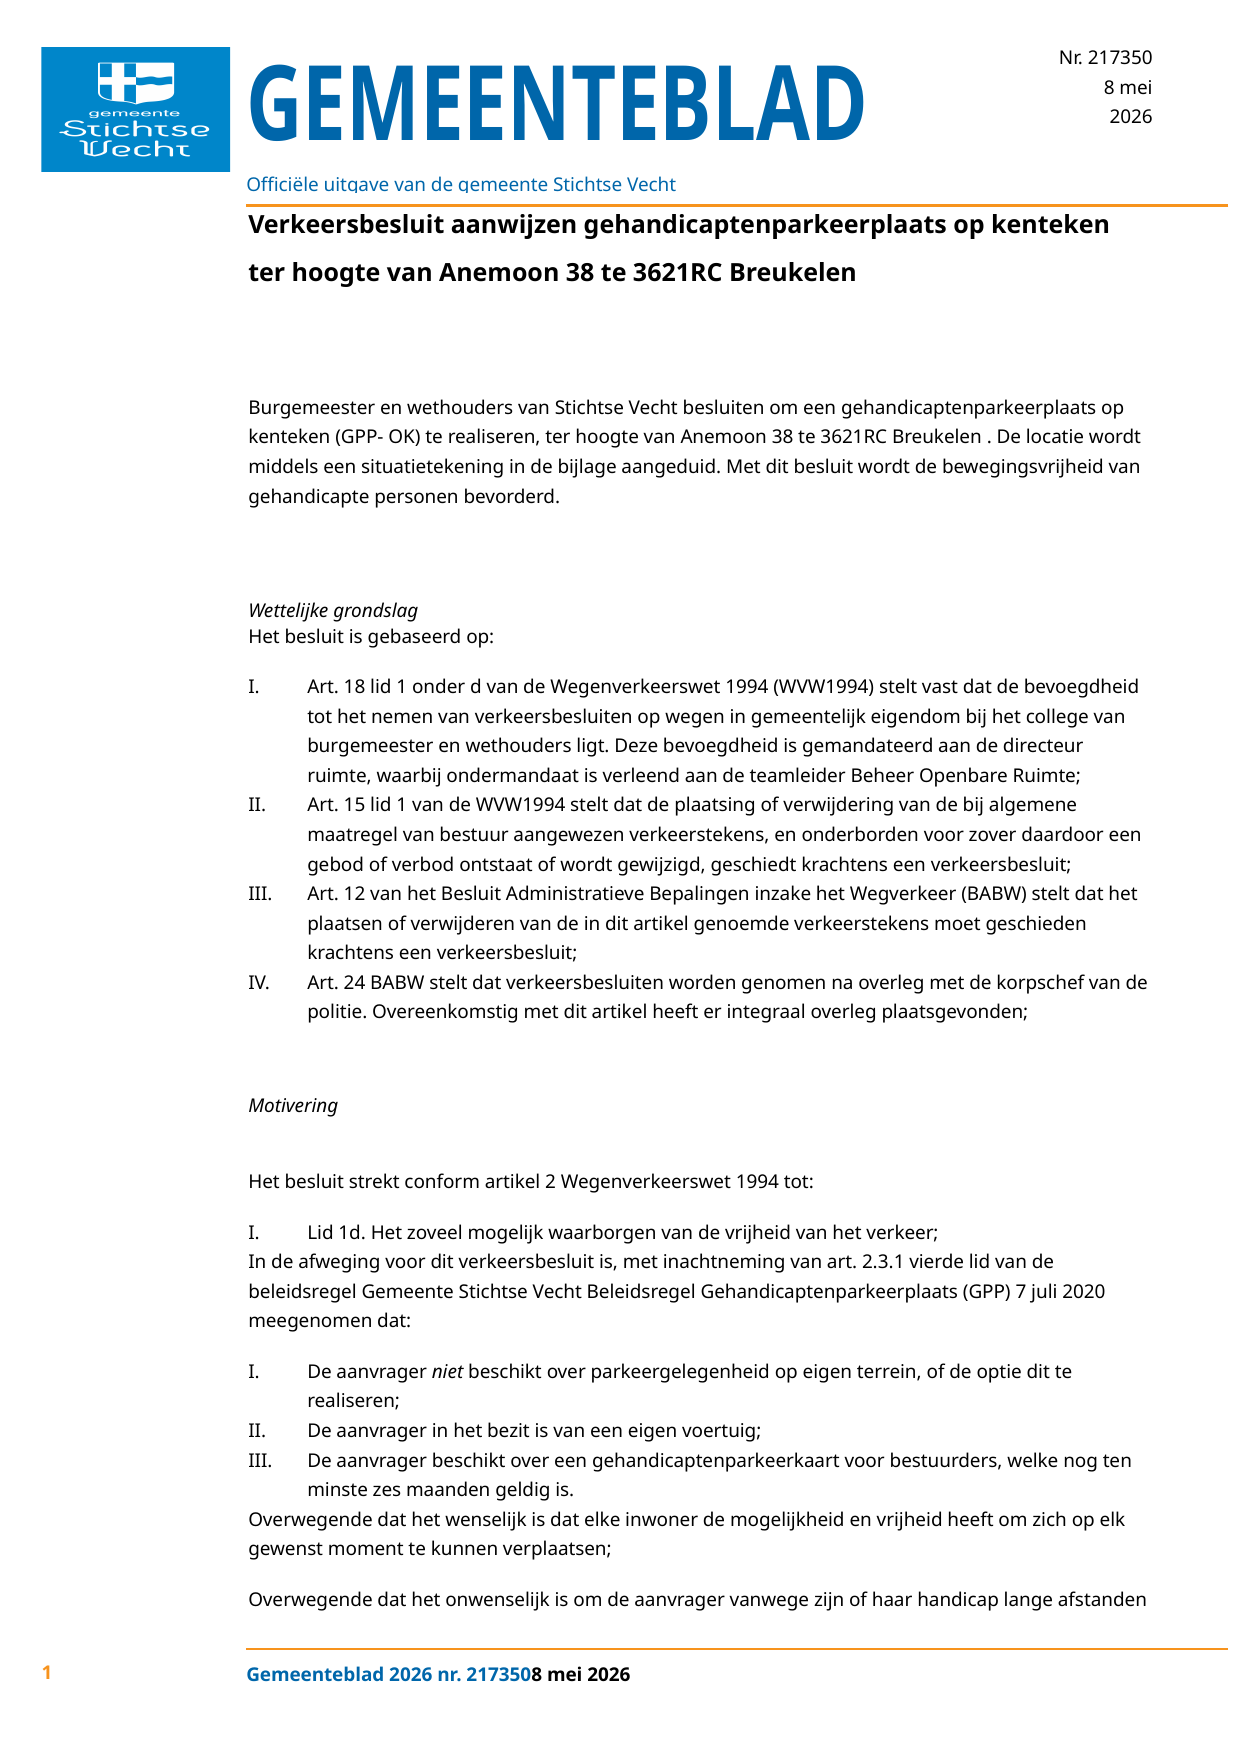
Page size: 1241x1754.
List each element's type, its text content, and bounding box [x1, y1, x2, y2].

list De aanvrager in het bezit is van een eigen voertuig; [248, 1417, 1152, 1443]
text Burgemeester en wethouders van Stichtse Vecht besluiten om een gehandicaptenparkeerplaats op kenteken (GPP- OK) te realiseren, ter hoogte van Anemoon 38 te 3621RC Breukelen . De locatie wordt middels een situatietekening in de bijlage aangeduid. Met dit besluit wordt de bewegingsvrijheid van gehandicapte personen bevorderd. [248, 394, 1152, 508]
list Art. 18 lid 1 onder d van de Wegenverkeerswet 1994 (WVW1994) stelt vast dat de bevoegdheid tot het nemen van verkeersbesluiten op wegen in gemeentelijk eigendom bij het college van burgemeester en wethouders ligt. Deze bevoegdheid is gemandateerd aan de directeur ruimte, waarbij ondermandaat is verleend aan de teamleider Beheer Openbare Ruimte; [248, 673, 1152, 788]
text In de afweging voor dit verkeersbesluit is, met inachtneming van art. 2.3.1 vierde lid van de beleidsregel Gemeente Stichtse Vecht Beleidsregel Gehandicaptenparkeerplaats (GPP) 7 juli 2020 meegenomen dat: [248, 1248, 1152, 1333]
list Art. 24 BABW stelt dat verkeersbesluiten worden genomen na overleg met de korpschef van de politie. Overeenkomstig met dit artikel heeft er integraal overleg plaatsgevonden; [248, 969, 1152, 1024]
text Wettelijke grondslag [248, 597, 1152, 623]
list De aanvrager beschikt over een gehandicaptenparkeerkaart voor bestuurders, welke nog ten minste zes maanden geldig is. [248, 1447, 1152, 1502]
list De aanvrager niet beschikt over parkeergelegenheid op eigen terrein, of de optie dit te realiseren; [248, 1358, 1152, 1413]
list Art. 15 lid 1 van de WVW1994 stelt dat de plaatsing of verwijdering van de bij algemene maatregel van bestuur aangewezen verkeerstekens, en onderborden voor zover daardoor een gebod of verbod ontstaat of wordt gewijzigd, geschiedt krachtens een verkeersbesluit; [248, 792, 1152, 877]
picture [137, 63, 174, 103]
list Art. 12 van het Besluit Administratieve Bepalingen inzake het Wegverkeer (BABW) stelt dat het plaatsen of verwijderen van de in dit artikel genoemde verkeerstekens moet geschieden krachtens een verkeersbesluit; [248, 880, 1152, 965]
picture [99, 63, 135, 101]
text Overwegende dat het onwenselijk is om de aanvrager vanwege zijn of haar handicap lange afstanden [248, 1586, 1152, 1612]
text Verkeersbesluit aanwijzen gehandicaptenparkeerplaats op kenteken ter hoogte van Anemoon 38 te 3621RC Breukelen [248, 207, 1152, 288]
text Overwegende dat het wenselijk is dat elke inwoner de mogelijkheid en vrijheid heeft om zich op elk gewenst moment te kunnen verplaatsen; [248, 1506, 1152, 1561]
text Het besluit is gebaseerd op: [248, 623, 1152, 649]
list Lid 1d. Het zoveel mogelijk waarborgen van de vrijheid van het verkeer; [248, 1219, 1152, 1244]
text Het besluit strekt conform artikel 2 Wegenverkeerswet 1994 tot: [248, 1168, 1152, 1194]
text Motivering [248, 1092, 1152, 1118]
